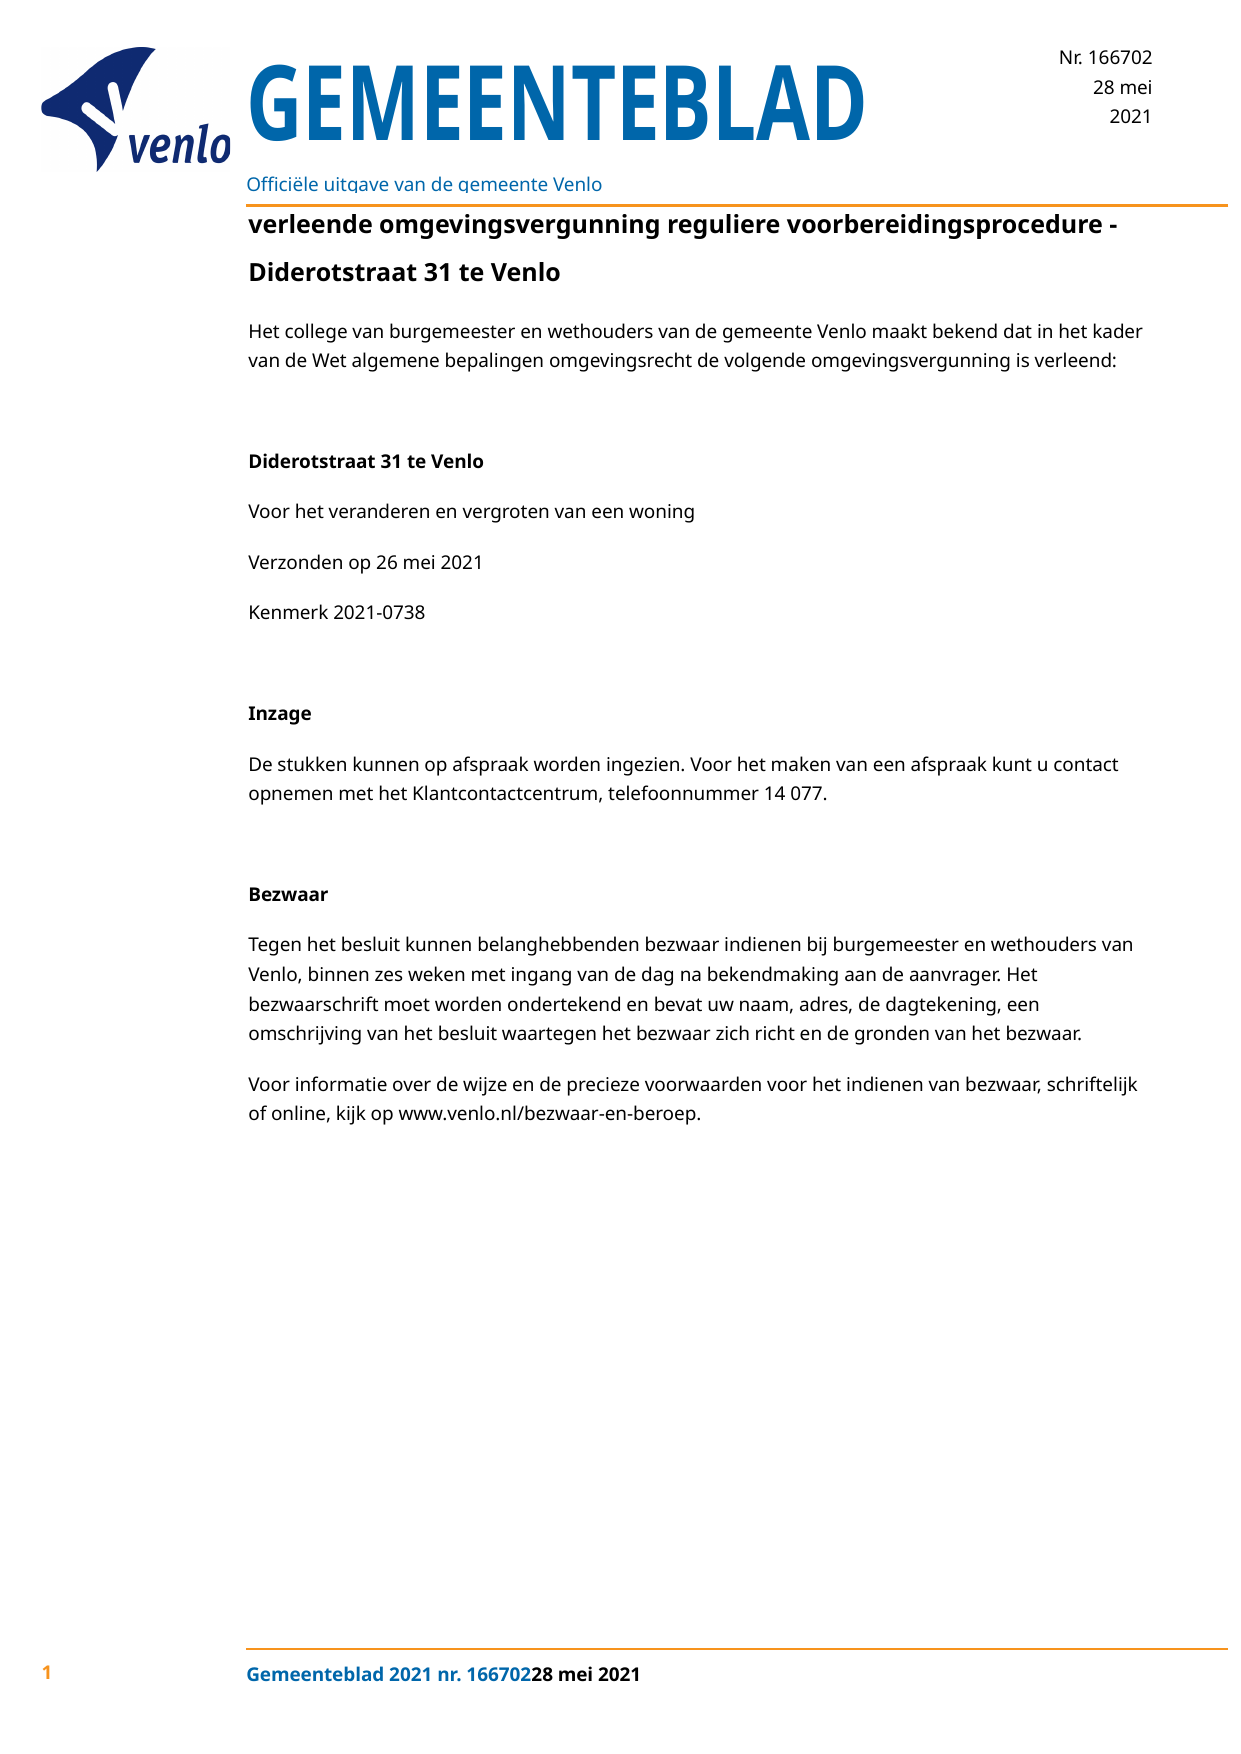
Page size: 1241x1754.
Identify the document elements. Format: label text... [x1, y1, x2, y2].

text De stukken kunnen op afspraak worden ingezien. Voor het maken van een afspraak kunt u contact opnemen met het Klantcontactcentrum, telefoonnummer 14 077. [248, 751, 1152, 806]
text Verzonden op 26 mei 2021 [248, 549, 1152, 575]
text Tegen het besluit kunnen belanghebbenden bezwaar indienen bij burgemeester en wethouders van Venlo, binnen zes weken met ingang van de dag na bekendmaking aan de aanvrager. Het bezwaarschrift moet worden ondertekend en bevat uw naam, adres, de dagtekening, een omschrijving van het besluit waartegen het bezwaar zich richt en de gronden van het bezwaar. [248, 932, 1152, 1046]
picture [41, 47, 231, 172]
text Voor informatie over de wijze en de precieze voorwaarden voor het indienen van bezwaar, schriftelijk of online, kijk op www.venlo.nl/bezwaar-en-beroep. [248, 1071, 1152, 1126]
text Kenmerk 2021-0738 [248, 599, 1152, 625]
text verleende omgevingsvergunning reguliere voorbereidingsprocedure - Diderotstraat 31 te Venlo [248, 207, 1152, 288]
text Inzage [248, 700, 1152, 726]
text Diderotstraat 31 te Venlo [248, 448, 1152, 474]
text Bezwaar [248, 881, 1152, 907]
text Het college van burgemeester en wethouders van de gemeente Venlo maakt bekend dat in het kader van de Wet algemene bepalingen omgevingsrecht de volgende omgevingsvergunning is verleend: [248, 318, 1152, 373]
text Voor het veranderen en vergroten van een woning [248, 499, 1152, 524]
